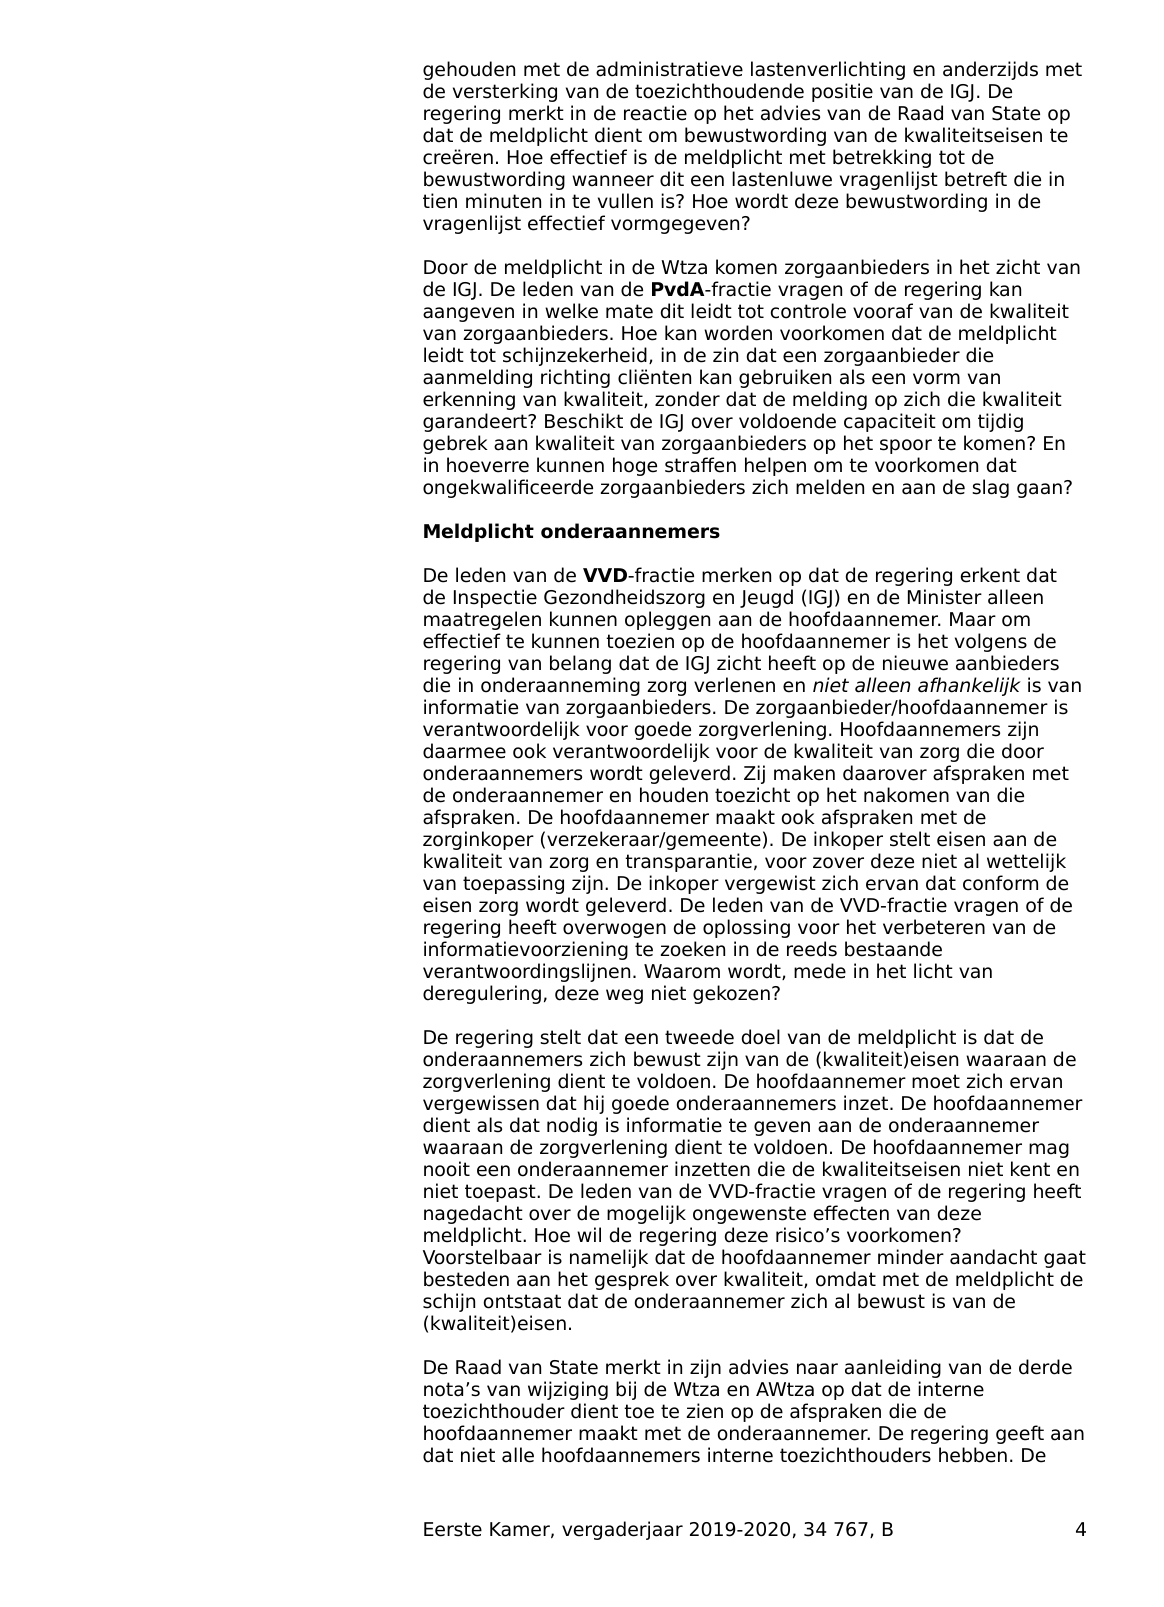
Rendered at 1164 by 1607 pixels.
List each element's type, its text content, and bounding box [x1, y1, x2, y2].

text De regering stelt dat een tweede doel van de meldplicht is dat de onderaannemers zich bewust zijn van de (kwaliteit)eisen waaraan de zorgverlening dient te voldoen. De hoofdaannemer moet zich ervan vergewissen dat hij goede onderaannemers inzet. De hoofdaannemer dient als dat nodig is informatie te geven aan de onderaannemer waaraan de zorgverlening dient te voldoen. De hoofdaannemer mag nooit een onderaannemer inzetten die de kwaliteitseisen niet kent en niet toepast. De leden van de VVD-fractie vragen of de regering heeft nagedacht over de mogelijk ongewenste effecten van deze meldplicht. Hoe wil de regering deze risico’s voorkomen? Voorstelbaar is namelijk dat de hoofdaannemer minder aandacht gaat besteden aan het gesprek over kwaliteit, omdat met de meldplicht de schijn ontstaat dat de onderaannemer zich al bewust is van de (kwaliteit)eisen. [422, 1027, 1087, 1335]
text Door de meldplicht in de Wtza komen zorgaanbieders in het zicht van de IGJ. De leden van de PvdA-fractie vragen of de regering kan aangeven in welke mate dit leidt tot controle vooraf van de kwaliteit van zorgaanbieders. Hoe kan worden voorkomen dat de meldplicht leidt tot schijnzekerheid, in de zin dat een zorgaanbieder die aanmelding richting cliënten kan gebruiken als een vorm van erkenning van kwaliteit, zonder dat de melding op zich die kwaliteit garandeert? Beschikt de IGJ over voldoende capaciteit om tijdig gebrek aan kwaliteit van zorgaanbieders op het spoor te komen? En in hoeverre kunnen hoge straffen helpen om te voorkomen dat ongekwalificeerde zorgaanbieders zich melden en aan de slag gaan? [422, 257, 1087, 499]
text gehouden met de administratieve lastenverlichting en anderzijds met de versterking van de toezichthoudende positie van de IGJ. De regering merkt in de reactie op het advies van de Raad van State op dat de meldplicht dient om bewustwording van de kwaliteitseisen te creëren. Hoe effectief is de meldplicht met betrekking tot de bewustwording wanneer dit een lastenluwe vragenlijst betreft die in tien minuten in te vullen is? Hoe wordt deze bewustwording in de vragenlijst effectief vormgegeven? [422, 59, 1087, 235]
subtitle Meldplicht onderaannemers [422, 521, 1087, 543]
text De Raad van State merkt in zijn advies naar aanleiding van de derde nota’s van wijziging bij de Wtza en AWtza op dat de interne toezichthouder dient toe te zien op de afspraken die de hoofdaannemer maakt met de onderaannemer. De regering geeft aan dat niet alle hoofdaannemers interne toezichthouders hebben. De [422, 1357, 1087, 1467]
text De leden van de VVD-fractie merken op dat de regering erkent dat de Inspectie Gezondheidszorg en Jeugd (IGJ) en de Minister alleen maatregelen kunnen opleggen aan de hoofdaannemer. Maar om effectief te kunnen toezien op de hoofdaannemer is het volgens de regering van belang dat de IGJ zicht heeft op de nieuwe aanbieders die in onderaanneming zorg verlenen en niet alleen afhankelijk is van informatie van zorgaanbieders. De zorgaanbieder/hoofdaannemer is verantwoordelijk voor goede zorgverlening. Hoofdaannemers zijn daarmee ook verantwoordelijk voor de kwaliteit van zorg die door onderaannemers wordt geleverd. Zij maken daarover afspraken met de onderaannemer en houden toezicht op het nakomen van die afspraken. De hoofdaannemer maakt ook afspraken met de zorginkoper (verzekeraar/gemeente). De inkoper stelt eisen aan de kwaliteit van zorg en transparantie, voor zover deze niet al wettelijk van toepassing zijn. De inkoper vergewist zich ervan dat conform de eisen zorg wordt geleverd. De leden van de VVD-fractie vragen of de regering heeft overwogen de oplossing voor het verbeteren van de informatievoorziening te zoeken in de reeds bestaande verantwoordingslijnen. Waarom wordt, mede in het licht van deregulering, deze weg niet gekozen? [422, 565, 1087, 1005]
